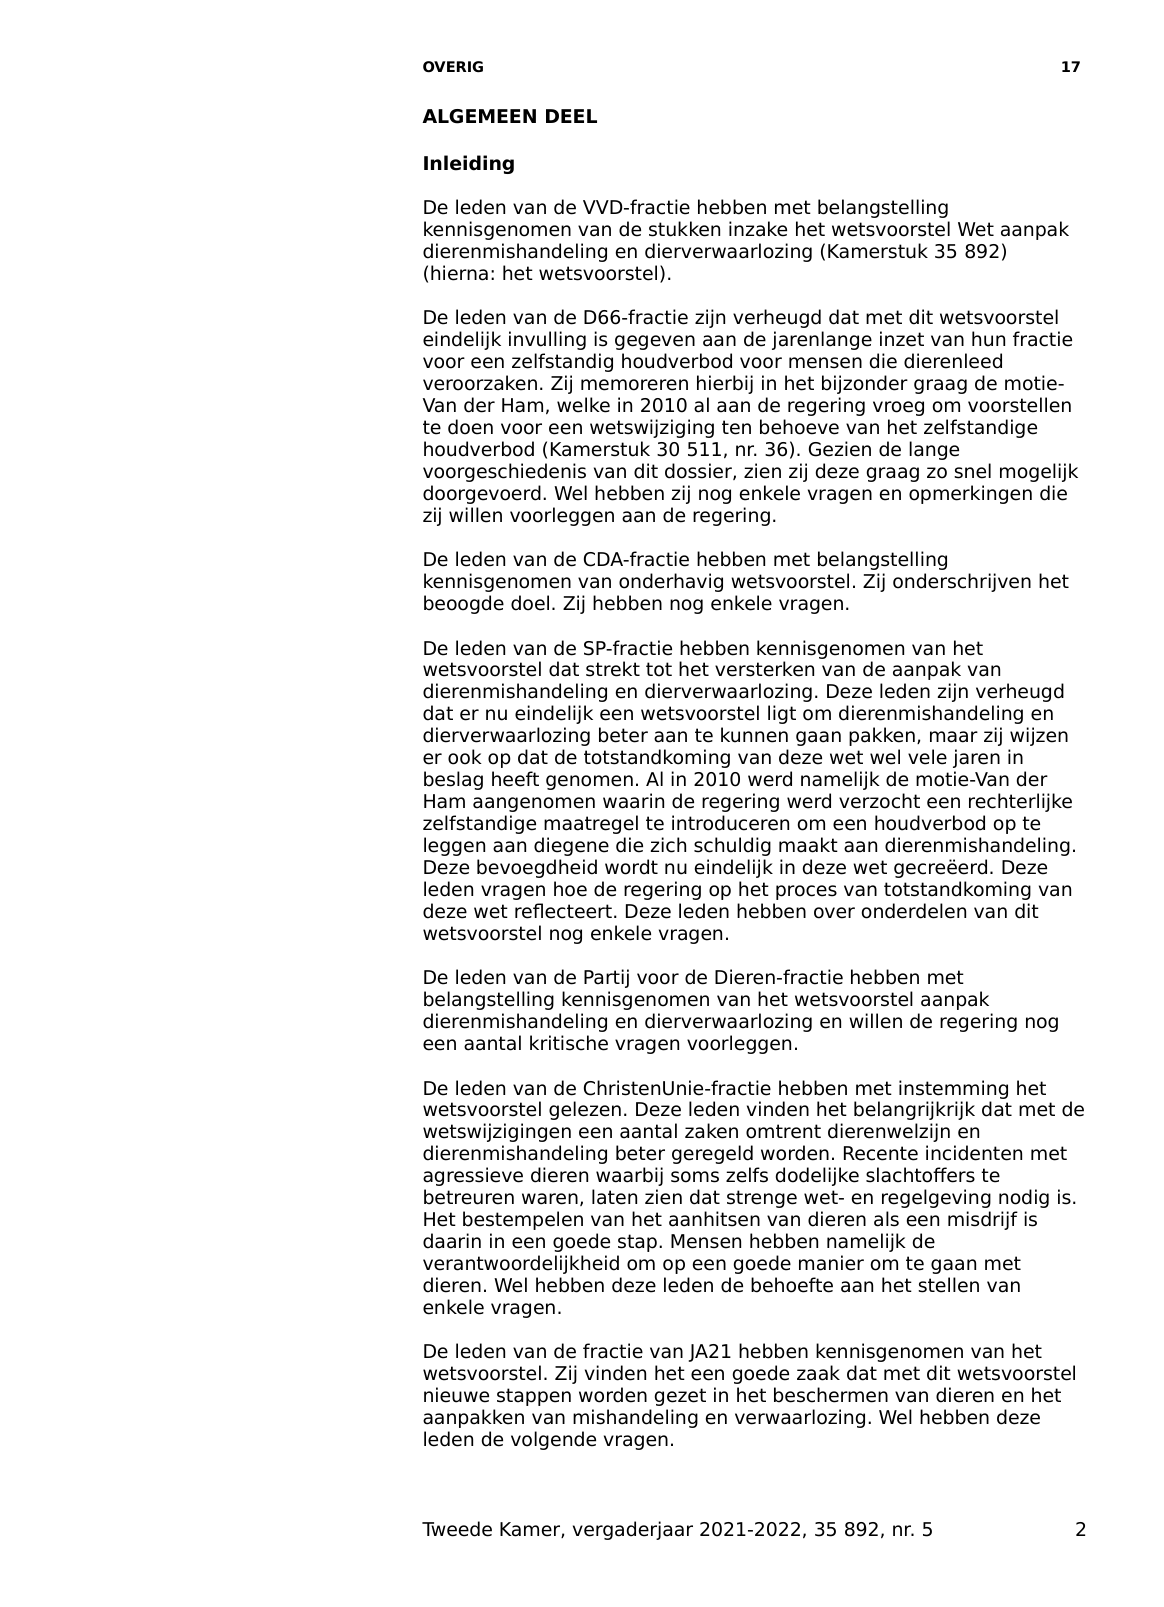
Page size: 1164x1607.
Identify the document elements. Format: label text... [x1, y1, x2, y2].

text De leden van de ChristenUnie-fractie hebben met instemming het wetsvoorstel gelezen. Deze leden vinden het belangrijkrijk dat met de wetswijzigingen een aantal zaken omtrent dierenwelzijn en dierenmishandeling beter geregeld worden. Recente incidenten met agressieve dieren waarbij soms zelfs dodelijke slachtoffers te betreuren waren, laten zien dat strenge wet- en regelgeving nodig is. Het bestempelen van het aanhitsen van dieren als een misdrijf is daarin in een goede stap. Mensen hebben namelijk de verantwoordelijkheid om op een goede manier om te gaan met dieren. Wel hebben deze leden de behoefte aan het stellen van enkele vragen. [422, 1077, 1087, 1319]
text De leden van de fractie van JA21 hebben kennisgenomen van het wetsvoorstel. Zij vinden het een goede zaak dat met dit wetsvoorstel nieuwe stappen worden gezet in het beschermen van dieren en het aanpakken van mishandeling en verwaarlozing. Wel hebben deze leden de volgende vragen. [422, 1341, 1087, 1451]
text De leden van de CDA-fractie hebben met belangstelling kennisgenomen van onderhavig wetsvoorstel. Zij onderschrijven het beoogde doel. Zij hebben nog enkele vragen. [422, 549, 1087, 615]
text De leden van de VVD-fractie hebben met belangstelling kennisgenomen van de stukken inzake het wetsvoorstel Wet aanpak dierenmishandeling en dierverwaarlozing (Kamerstuk 35 892) (hierna: het wetsvoorstel). [422, 197, 1087, 285]
subtitle Inleiding [422, 153, 1087, 175]
table_cell OVERIG [422, 59, 1013, 76]
table_cell 17 [1013, 59, 1087, 76]
subtitle ALGEMEEN DEEL [422, 106, 1087, 128]
text De leden van de D66-fractie zijn verheugd dat met dit wetsvoorstel eindelijk invulling is gegeven aan de jarenlange inzet van hun fractie voor een zelfstandig houdverbod voor mensen die dierenleed veroorzaken. Zij memoreren hierbij in het bijzonder graag de motie-Van der Ham, welke in 2010 al aan de regering vroeg om voorstellen te doen voor een wetswijziging ten behoeve van het zelfstandige houdverbod (Kamerstuk 30 511, nr. 36). Gezien de lange voorgeschiedenis van dit dossier, zien zij deze graag zo snel mogelijk doorgevoerd. Wel hebben zij nog enkele vragen en opmerkingen die zij willen voorleggen aan de regering. [422, 307, 1087, 527]
text De leden van de SP-fractie hebben kennisgenomen van het wetsvoorstel dat strekt tot het versterken van de aanpak van dierenmishandeling en dierverwaarlozing. Deze leden zijn verheugd dat er nu eindelijk een wetsvoorstel ligt om dierenmishandeling en dierverwaarlozing beter aan te kunnen gaan pakken, maar zij wijzen er ook op dat de totstandkoming van deze wet wel vele jaren in beslag heeft genomen. Al in 2010 werd namelijk de motie-Van der Ham aangenomen waarin de regering werd verzocht een rechterlijke zelfstandige maatregel te introduceren om een houdverbod op te leggen aan diegene die zich schuldig maakt aan dierenmishandeling. Deze bevoegdheid wordt nu eindelijk in deze wet gecreëerd. Deze leden vragen hoe de regering op het proces van totstandkoming van deze wet reflecteert. Deze leden hebben over onderdelen van dit wetsvoorstel nog enkele vragen. [422, 637, 1087, 945]
text De leden van de Partij voor de Dieren-fractie hebben met belangstelling kennisgenomen van het wetsvoorstel aanpak dierenmishandeling en dierverwaarlozing en willen de regering nog een aantal kritische vragen voorleggen. [422, 967, 1087, 1055]
